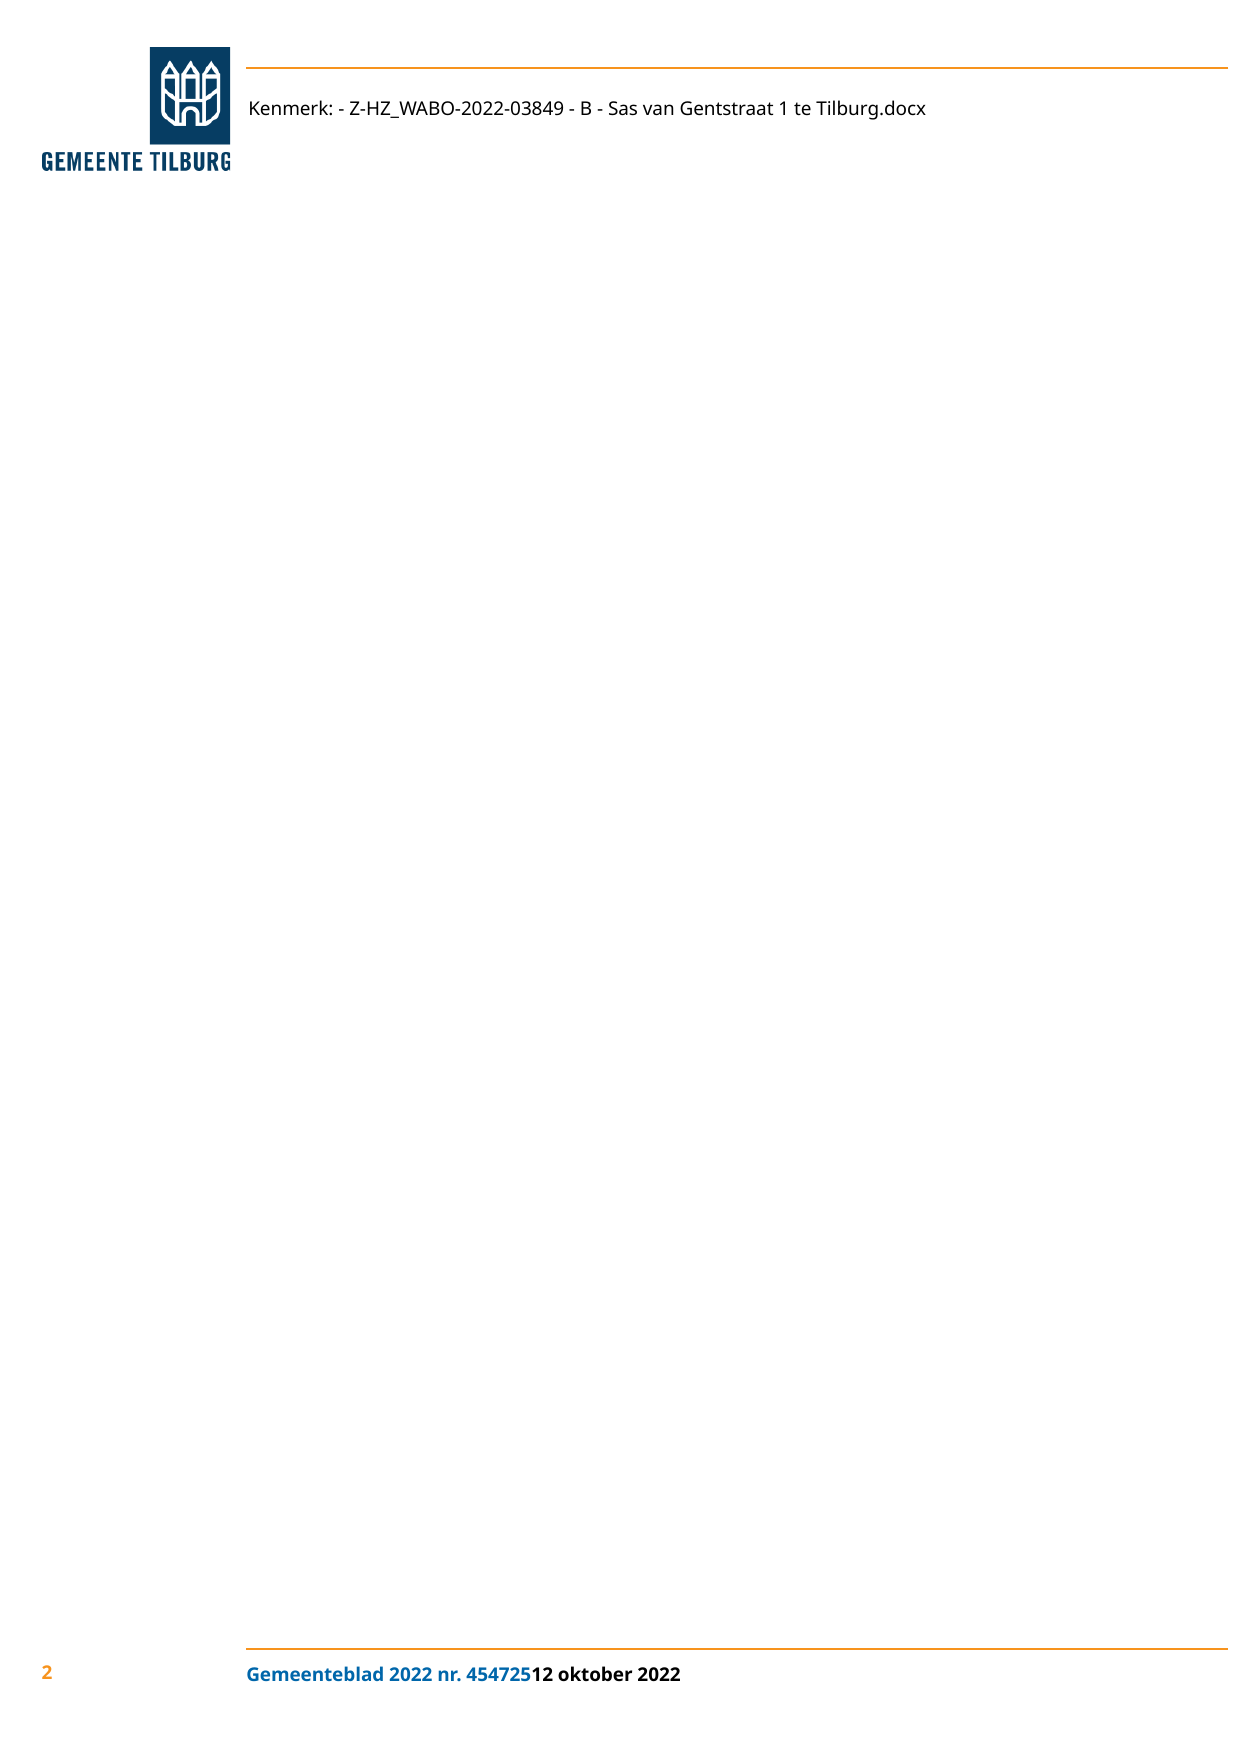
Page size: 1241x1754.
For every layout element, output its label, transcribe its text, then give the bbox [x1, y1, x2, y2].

picture [41, 47, 231, 172]
text Kenmerk: - Z-HZ_WABO-2022-03849 - B - Sas van Gentstraat 1 te Tilburg.docx [248, 95, 1152, 121]
